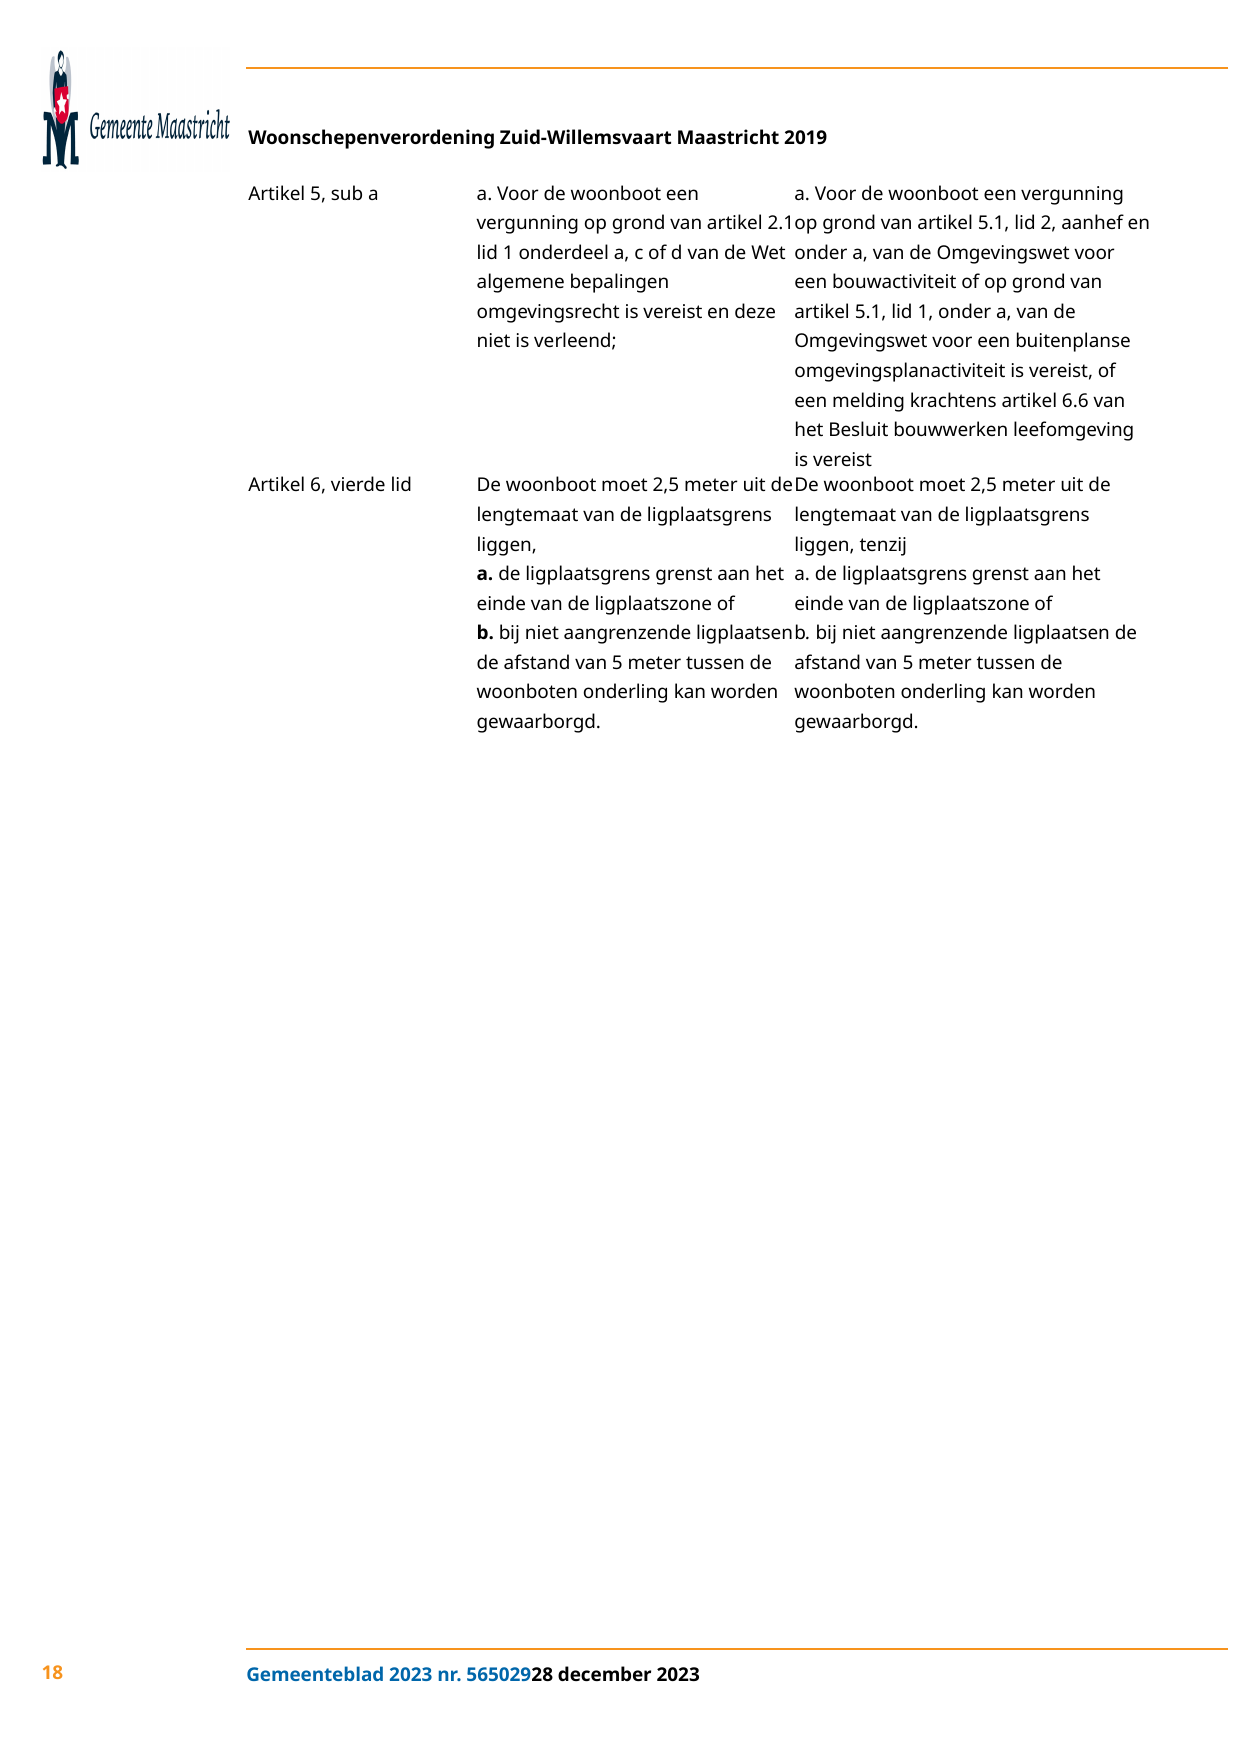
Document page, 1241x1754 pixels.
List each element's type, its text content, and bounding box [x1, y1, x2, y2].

picture [41, 47, 231, 172]
table_cell Artikel 5, sub a [248, 180, 476, 472]
table_cell Woonschepenverordening Zuid-Willemsvaart Maastricht 2019 [248, 95, 1152, 180]
table_cell Artikel 6, vierde lid [248, 472, 476, 764]
table_cell De woonboot moet 2,5 meter uit de lengtemaat van de ligplaatsgrens liggen, a. de ligplaatsgrens grenst aan het einde van de ligplaatszone of b. bij niet aangrenzende ligplaatsen de afstand van 5 meter tussen de woonboten onderling kan worden gewaarborgd. [476, 472, 794, 764]
table_cell a. Voor de woonboot een vergunning op grond van artikel 5.1, lid 2, aanhef en onder a, van de Omgevingswet voor een bouwactiviteit of op grond van artikel 5.1, lid 1, onder a, van de Omgevingswet voor een buitenplanse omgevingsplanactiviteit is vereist, of een melding krachtens artikel 6.6 van het Besluit bouwwerken leefomgeving is vereist [794, 180, 1152, 472]
table_cell De woonboot moet 2,5 meter uit de lengtemaat van de ligplaatsgrens liggen, tenzij a. de ligplaatsgrens grenst aan het einde van de ligplaatszone of b. bij niet aangrenzende ligplaatsen de afstand van 5 meter tussen de woonboten onderling kan worden gewaarborgd. [794, 472, 1152, 764]
table_cell a. Voor de woonboot een vergunning op grond van artikel 2.1 lid 1 onderdeel a, c of d van de Wet algemene bepalingen omgevingsrecht is vereist en deze niet is verleend; [476, 180, 794, 472]
